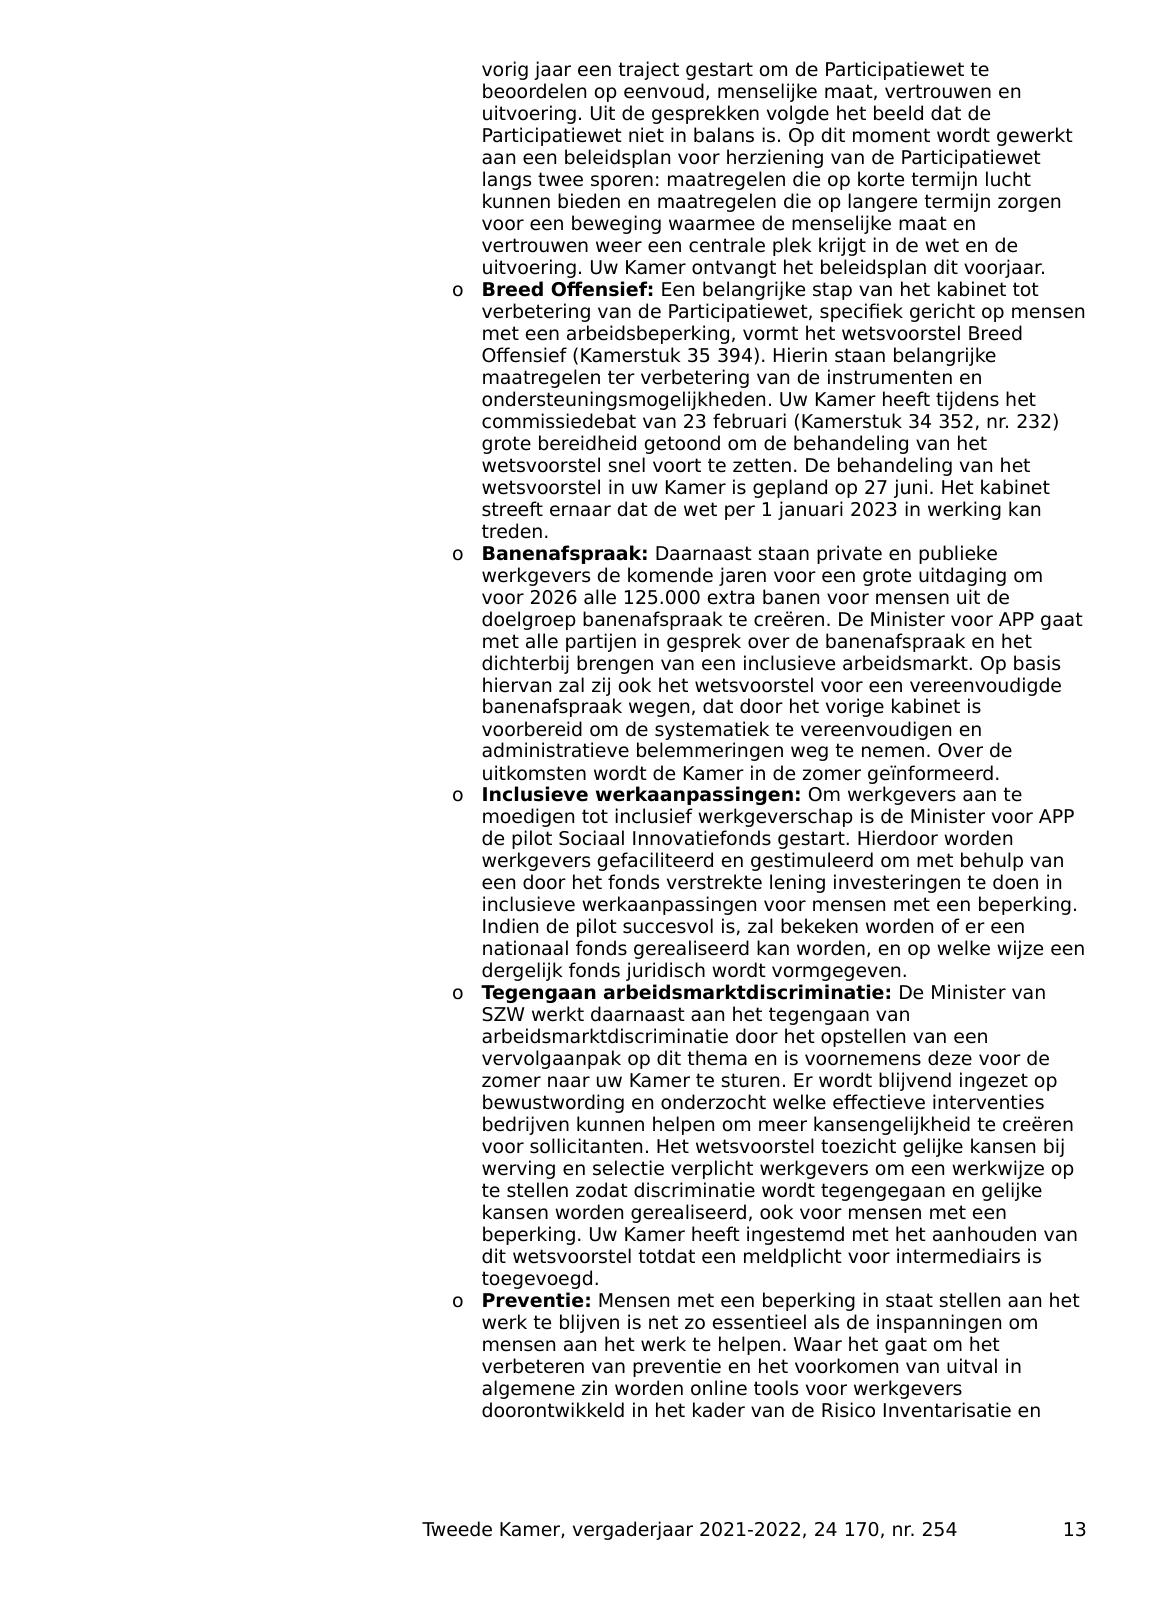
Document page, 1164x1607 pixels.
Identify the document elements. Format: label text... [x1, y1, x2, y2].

text o Inclusieve werkaanpassingen: Om werkgevers aan te moedigen tot inclusief werkgeverschap is de Minister voor APP de pilot Sociaal Innovatiefonds gestart. Hierdoor worden werkgevers gefaciliteerd en gestimuleerd om met behulp van een door het fonds verstrekte lening investeringen te doen in inclusieve werkaanpassingen voor mensen met een beperking. Indien de pilot succesvol is, zal bekeken worden of er een nationaal fonds gerealiseerd kan worden, en op welke wijze een dergelijk fonds juridisch wordt vormgegeven. [452, 784, 1087, 982]
text o Breed Offensief: Een belangrijke stap van het kabinet tot verbetering van de Participatiewet, specifiek gericht op mensen met een arbeidsbeperking, vormt het wetsvoorstel Breed Offensief (Kamerstuk 35 394). Hierin staan belangrijke maatregelen ter verbetering van de instrumenten en ondersteuningsmogelijkheden. Uw Kamer heeft tijdens het commissiedebat van 23 februari (Kamerstuk 34 352, nr. 232) grote bereidheid getoond om de behandeling van het wetsvoorstel snel voort te zetten. De behandeling van het wetsvoorstel in uw Kamer is gepland op 27 juni. Het kabinet streeft ernaar dat de wet per 1 januari 2023 in werking kan treden. [452, 279, 1087, 543]
text o Banenafspraak: Daarnaast staan private en publieke werkgevers de komende jaren voor een grote uitdaging om voor 2026 alle 125.000 extra banen voor mensen uit de doelgroep banenafspraak te creëren. De Minister voor APP gaat met alle partijen in gesprek over de banenafspraak en het dichterbij brengen van een inclusieve arbeidsmarkt. Op basis hiervan zal zij ook het wetsvoorstel voor een vereenvoudigde banenafspraak wegen, dat door het vorige kabinet is voorbereid om de systematiek te vereenvoudigen en administratieve belemmeringen weg te nemen. Over de uitkomsten wordt de Kamer in de zomer geïnformeerd. [452, 543, 1087, 784]
text o Preventie: Mensen met een beperking in staat stellen aan het werk te blijven is net zo essentieel als de inspanningen om mensen aan het werk te helpen. Waar het gaat om het verbeteren van preventie en het voorkomen van uitval in algemene zin worden online tools voor werkgevers doorontwikkeld in het kader van de Risico Inventarisatie en [452, 1290, 1087, 1422]
text vorig jaar een traject gestart om de Participatiewet te beoordelen op eenvoud, menselijke maat, vertrouwen en uitvoering. Uit de gesprekken volgde het beeld dat de Participatiewet niet in balans is. Op dit moment wordt gewerkt aan een beleidsplan voor herziening van de Participatiewet langs twee sporen: maatregelen die op korte termijn lucht kunnen bieden en maatregelen die op langere termijn zorgen voor een beweging waarmee de menselijke maat en vertrouwen weer een centrale plek krijgt in de wet en de uitvoering. Uw Kamer ontvangt het beleidsplan dit voorjaar. [452, 59, 1087, 279]
text o Tegengaan arbeidsmarktdiscriminatie: De Minister van SZW werkt daarnaast aan het tegengaan van arbeidsmarktdiscriminatie door het opstellen van een vervolgaanpak op dit thema en is voornemens deze voor de zomer naar uw Kamer te sturen. Er wordt blijvend ingezet op bewustwording en onderzocht welke effectieve interventies bedrijven kunnen helpen om meer kansengelijkheid te creëren voor sollicitanten. Het wetsvoorstel toezicht gelijke kansen bij werving en selectie verplicht werkgevers om een werkwijze op te stellen zodat discriminatie wordt tegengegaan en gelijke kansen worden gerealiseerd, ook voor mensen met een beperking. Uw Kamer heeft ingestemd met het aanhouden van dit wetsvoorstel totdat een meldplicht voor intermediairs is toegevoegd. [452, 982, 1087, 1290]
